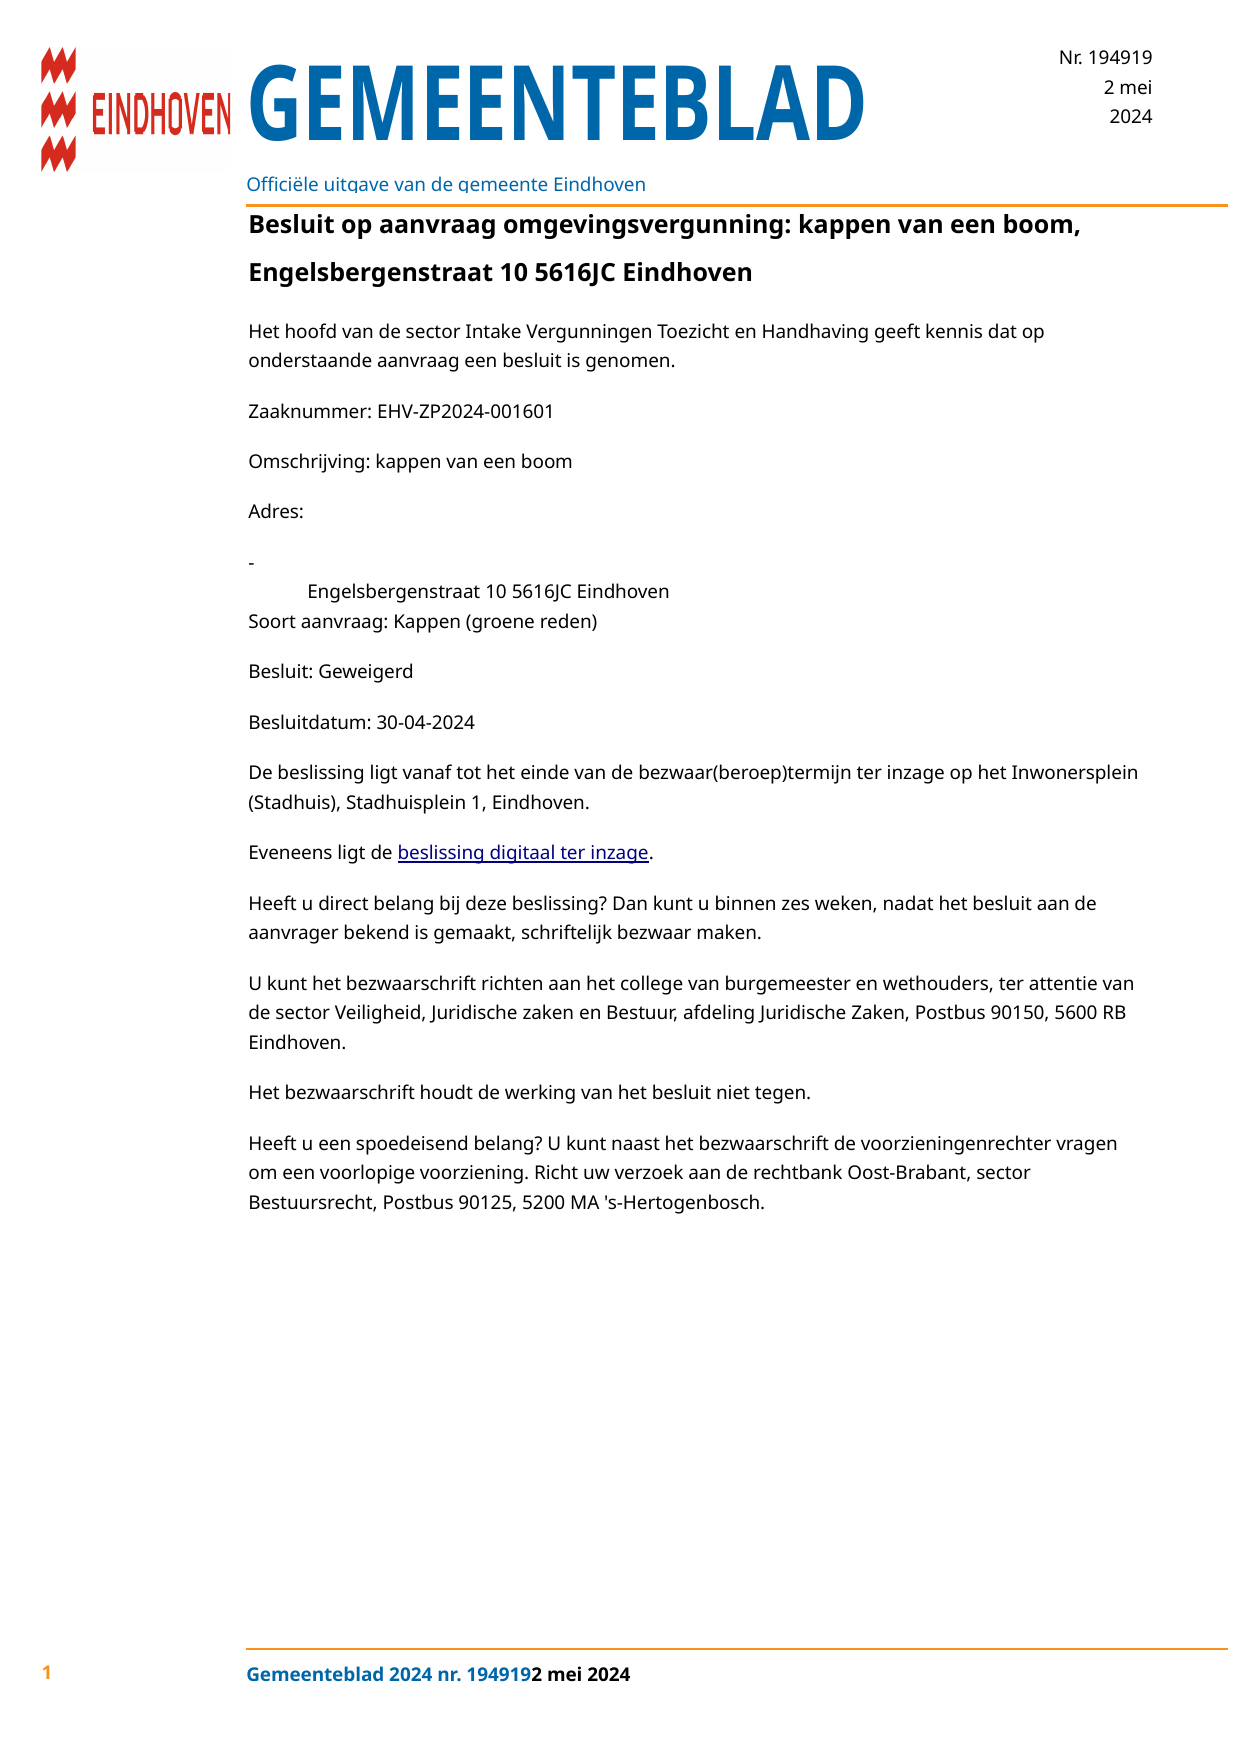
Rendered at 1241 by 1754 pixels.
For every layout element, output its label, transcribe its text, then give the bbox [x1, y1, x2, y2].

text Soort aanvraag: Kappen (groene reden) [248, 608, 1152, 634]
text Besluitdatum: 30-04-2024 [248, 709, 1152, 735]
list Engelsbergenstraat 10 5616JC Eindhoven [248, 579, 1152, 604]
text Zaaknummer: EHV-ZP2024-001601 [248, 398, 1152, 424]
text Omschrijving: kappen van een boom [248, 448, 1152, 474]
text Het bezwaarschrift houdt de werking van het besluit niet tegen. [248, 1079, 1152, 1105]
text Besluit: Geweigerd [248, 659, 1152, 684]
text Eveneens ligt de beslissing digitaal ter inzage. [248, 839, 1152, 865]
text Heeft u een spoedeisend belang? U kunt naast het bezwaarschrift de voorzieningenrechter vragen om een voorlopige voorziening. Richt uw verzoek aan de rechtbank Oost-Brabant, sector Bestuursrecht, Postbus 90125, 5200 MA 's-Hertogenbosch. [248, 1130, 1152, 1215]
text De beslissing ligt vanaf tot het einde van de bezwaar(beroep)termijn ter inzage op het Inwonersplein (Stadhuis), Stadhuisplein 1, Eindhoven. [248, 759, 1152, 815]
picture [41, 47, 231, 172]
text Besluit op aanvraag omgevingsvergunning: kappen van een boom, Engelsbergenstraat 10 5616JC Eindhoven [248, 207, 1152, 288]
text Heeft u direct belang bij deze beslissing? Dan kunt u binnen zes weken, nadat het besluit aan de aanvrager bekend is gemaakt, schriftelijk bezwaar maken. [248, 890, 1152, 945]
text Het hoofd van de sector Intake Vergunningen Toezicht en Handhaving geeft kennis dat op onderstaande aanvraag een besluit is genomen. [248, 318, 1152, 373]
text U kunt het bezwaarschrift richten aan het college van burgemeester en wethouders, ter attentie van de sector Veiligheid, Juridische zaken en Bestuur, afdeling Juridische Zaken, Postbus 90150, 5600 RB Eindhoven. [248, 970, 1152, 1055]
text Adres: [248, 499, 1152, 524]
